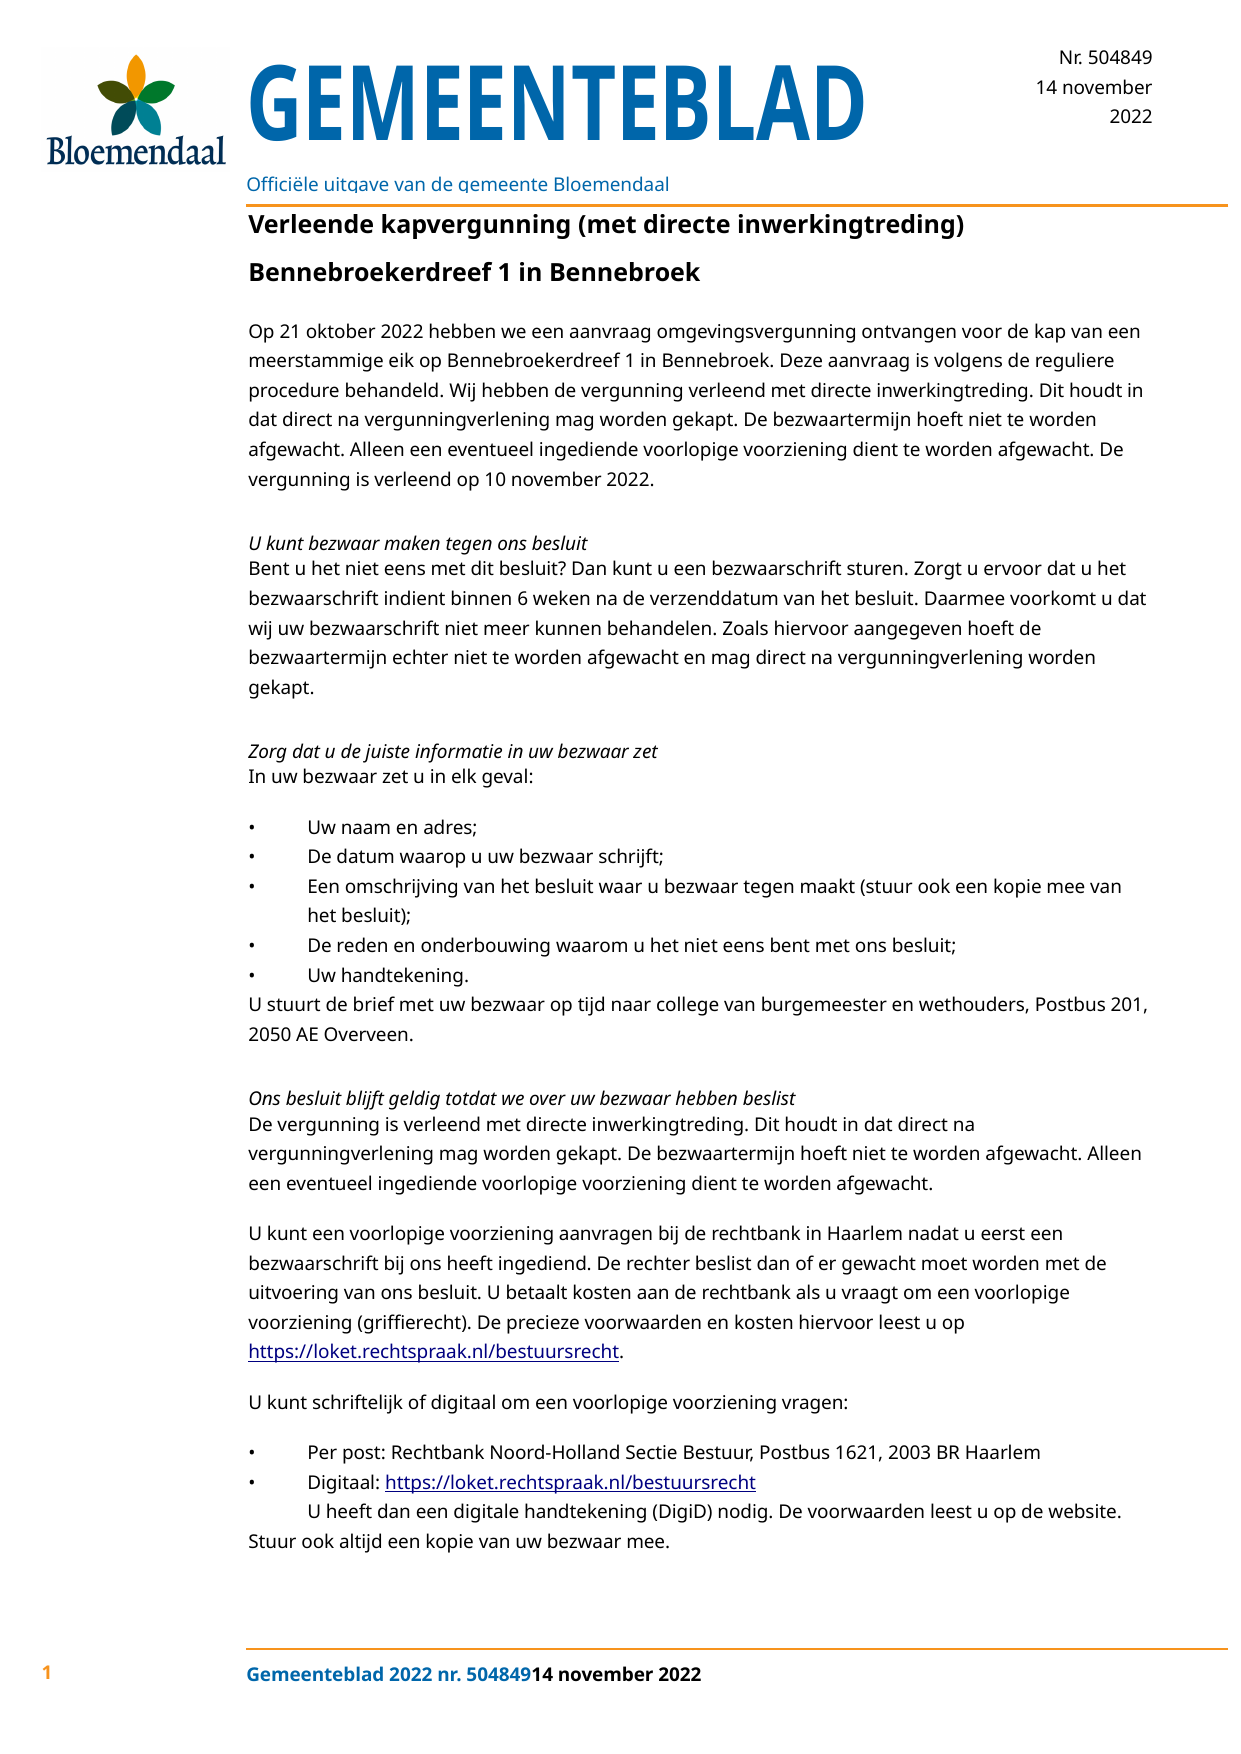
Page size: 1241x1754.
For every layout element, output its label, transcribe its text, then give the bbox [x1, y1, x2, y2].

picture [41, 47, 231, 172]
list Uw handtekening. [248, 962, 1152, 988]
list Per post: Rechtbank Noord-Holland Sectie Bestuur, Postbus 1621, 2003 BR Haarlem [248, 1439, 1152, 1465]
list Uw naam en adres; [248, 814, 1152, 840]
text U kunt een voorlopige voorziening aanvragen bij de rechtbank in Haarlem nadat u eerst een bezwaarschrift bij ons heeft ingediend. De rechter beslist dan of er gewacht moet worden met de uitvoering van ons besluit. U betaalt kosten aan de rechtbank als u vraagt om een voorlopige voorziening (griffierecht). De precieze voorwaarden en kosten hiervoor leest u op https://loket.rechtspraak.nl/bestuursrecht. [248, 1220, 1152, 1364]
text U kunt bezwaar maken tegen ons besluit [248, 530, 1152, 556]
text De vergunning is verleend met directe inwerkingtreding. Dit houdt in dat direct na vergunningverlening mag worden gekapt. De bezwaartermijn hoeft niet te worden afgewacht. Alleen een eventueel ingediende voorlopige voorziening dient te worden afgewacht. [248, 1111, 1152, 1196]
text U stuurt de brief met uw bezwaar op tijd naar college van burgemeester en wethouders, Postbus 201, 2050 AE Overveen. [248, 991, 1152, 1047]
text Stuur ook altijd een kopie van uw bezwaar mee. [248, 1528, 1152, 1554]
text Ons besluit blijft geldig totdat we over uw bezwaar hebben beslist [248, 1085, 1152, 1111]
text In uw bezwaar zet u in elk geval: [248, 763, 1152, 789]
text Op 21 oktober 2022 hebben we een aanvraag omgevingsvergunning ontvangen voor de kap van een meerstammige eik op Bennebroekerdreef 1 in Bennebroek. Deze aanvraag is volgens de reguliere procedure behandeld. Wij hebben de vergunning verleend met directe inwerkingtreding. Dit houdt in dat direct na vergunningverlening mag worden gekapt. De bezwaartermijn hoeft niet te worden afgewacht. Alleen een eventueel ingediende voorlopige voorziening dient te worden afgewacht. De vergunning is verleend op 10 november 2022. [248, 318, 1152, 492]
text U kunt schriftelijk of digitaal om een voorlopige voorziening vragen: [248, 1389, 1152, 1415]
list Digitaal: https://loket.rechtspraak.nl/bestuursrecht [248, 1469, 1152, 1495]
list De datum waarop u uw bezwaar schrijft; [248, 843, 1152, 869]
text Zorg dat u de juiste informatie in uw bezwaar zet [248, 738, 1152, 763]
text Bent u het niet eens met dit besluit? Dan kunt u een bezwaarschrift sturen. Zorgt u ervoor dat u het bezwaarschrift indient binnen 6 weken na de verzenddatum van het besluit. Daarmee voorkomt u dat wij uw bezwaarschrift niet meer kunnen behandelen. Zoals hiervoor aangegeven hoeft de bezwaartermijn echter niet te worden afgewacht en mag direct na vergunningverlening worden gekapt. [248, 556, 1152, 699]
list Een omschrijving van het besluit waar u bezwaar tegen maakt (stuur ook een kopie mee van het besluit); [248, 873, 1152, 928]
list U heeft dan een digitale handtekening (DigiD) nodig. De voorwaarden leest u op de website. [248, 1499, 1152, 1524]
text Verleende kapvergunning (met directe inwerkingtreding) Bennebroekerdreef 1 in Bennebroek [248, 207, 1152, 288]
list De reden en onderbouwing waarom u het niet eens bent met ons besluit; [248, 932, 1152, 958]
